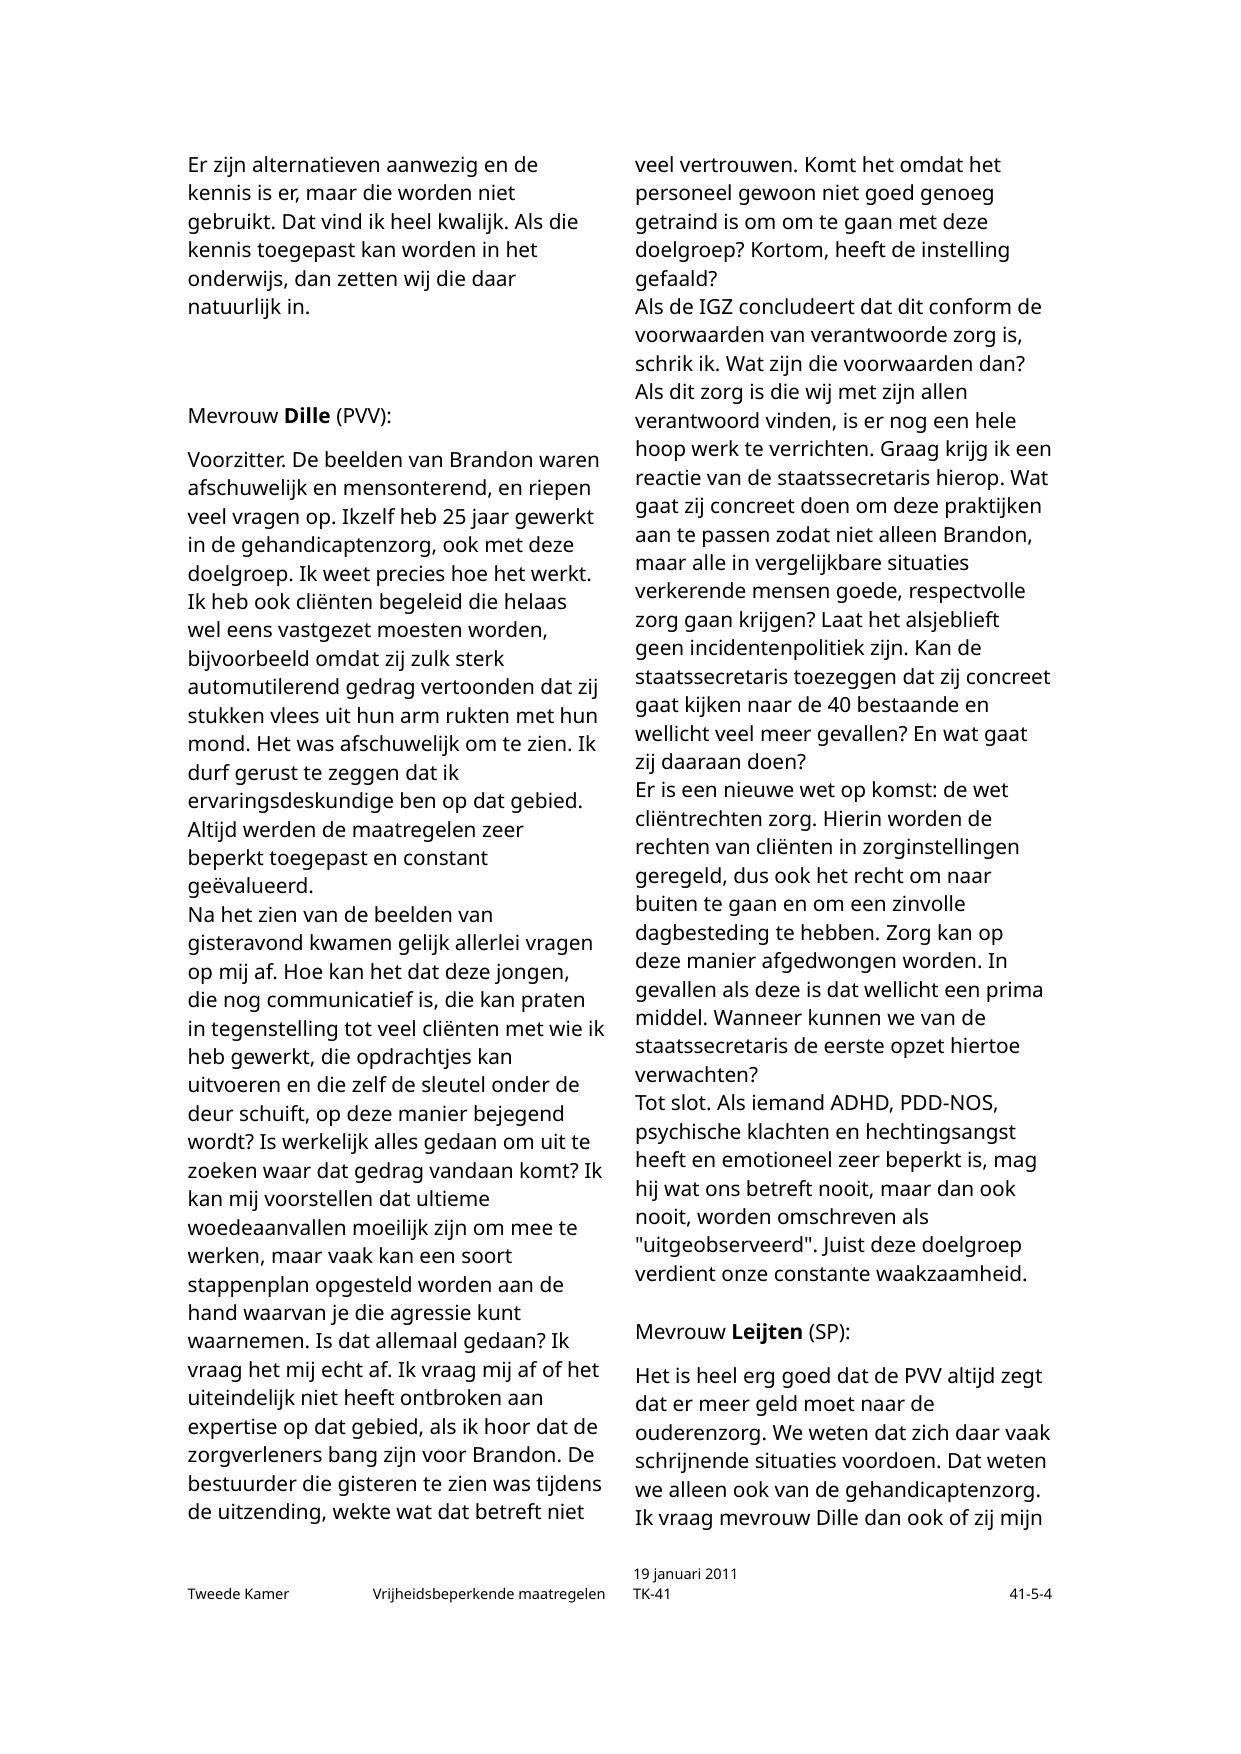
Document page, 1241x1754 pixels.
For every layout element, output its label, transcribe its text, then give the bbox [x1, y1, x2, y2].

text Er is een nieuwe wet op komst: de wet cliëntrechten zorg. Hierin worden de rechten van cliënten in zorginstellingen geregeld, dus ook het recht om naar buiten te gaan en om een zinvolle dagbesteding te hebben. Zorg kan op deze manier afgedwongen worden. In gevallen als deze is dat wellicht een prima middel. Wanneer kunnen we van de staatssecretaris de eerste opzet hiertoe verwachten? [635, 776, 1053, 1088]
text Het is heel erg goed dat de PVV altijd zegt dat er meer geld moet naar de ouderenzorg. We weten dat zich daar vaak schrijnende situaties voordoen. Dat weten we alleen ook van de gehandicaptenzorg. Ik vraag mevrouw Dille dan ook of zij mijn [635, 1361, 1053, 1532]
text Tot slot. Als iemand ADHD, PDD-NOS, psychische klachten en hechtingsangst heeft en emotioneel zeer beperkt is, mag hij wat ons betreft nooit, maar dan ook nooit, worden omschreven als "uitgeobserveerd". Juist deze doelgroep verdient onze constante waakzaamheid. [635, 1088, 1053, 1287]
text Mevrouw Dille (PVV): [187, 402, 605, 430]
text Mevrouw Leijten (SP): [635, 1317, 1053, 1346]
text veel vertrouwen. Komt het omdat het personeel gewoon niet goed genoeg getraind is om om te gaan met deze doelgroep? Kortom, heeft de instelling gefaald? [635, 150, 1053, 292]
text Voorzitter. De beelden van Brandon waren afschuwelijk en mensonterend, en riepen veel vragen op. Ikzelf heb 25 jaar gewerkt in de gehandicaptenzorg, ook met deze doelgroep. Ik weet precies hoe het werkt. Ik heb ook cliënten begeleid die helaas wel eens vastgezet moesten worden, bijvoorbeeld omdat zij zulk sterk automutilerend gedrag vertoonden dat zij stukken vlees uit hun arm rukten met hun mond. Het was afschuwelijk om te zien. Ik durf gerust te zeggen dat ik ervaringsdeskundige ben op dat gebied. Altijd werden de maatregelen zeer beperkt toegepast en constant geëvalueerd. [187, 445, 605, 900]
text Na het zien van de beelden van gisteravond kwamen gelijk allerlei vragen op mij af. Hoe kan het dat deze jongen, die nog communicatief is, die kan praten in tegenstelling tot veel cliënten met wie ik heb gewerkt, die opdrachtjes kan uitvoeren en die zelf de sleutel onder de deur schuift, op deze manier bejegend wordt? Is werkelijk alles gedaan om uit te zoeken waar dat gedrag vandaan komt? Ik kan mij voorstellen dat ultieme woedeaanvallen moeilijk zijn om mee te werken, maar vaak kan een soort stappenplan opgesteld worden aan de hand waarvan je die agressie kunt waarnemen. Is dat allemaal gedaan? Ik vraag het mij echt af. Ik vraag mij af of het uiteindelijk niet heeft ontbroken aan expertise op dat gebied, als ik hoor dat de zorgverleners bang zijn voor Brandon. De bestuurder die gisteren te zien was tijdens de uitzending, wekte wat dat betreft niet [187, 900, 605, 1526]
text Als de IGZ concludeert dat dit conform de voorwaarden van verantwoorde zorg is, schrik ik. Wat zijn die voorwaarden dan? Als dit zorg is die wij met zijn allen verantwoord vinden, is er nog een hele hoop werk te verrichten. Graag krijg ik een reactie van de staatssecretaris hierop. Wat gaat zij concreet doen om deze praktijken aan te passen zodat niet alleen Brandon, maar alle in vergelijkbare situaties verkerende mensen goede, respectvolle zorg gaan krijgen? Laat het alsjeblieft geen incidentenpolitiek zijn. Kan de staatssecretaris toezeggen dat zij concreet gaat kijken naar de 40 bestaande en wellicht veel meer gevallen? En wat gaat zij daaraan doen? [635, 292, 1053, 776]
text Er zijn alternatieven aanwezig en de kennis is er, maar die worden niet gebruikt. Dat vind ik heel kwalijk. Als die kennis toegepast kan worden in het onderwijs, dan zetten wij die daar natuurlijk in. [187, 150, 605, 321]
text  [187, 351, 605, 379]
